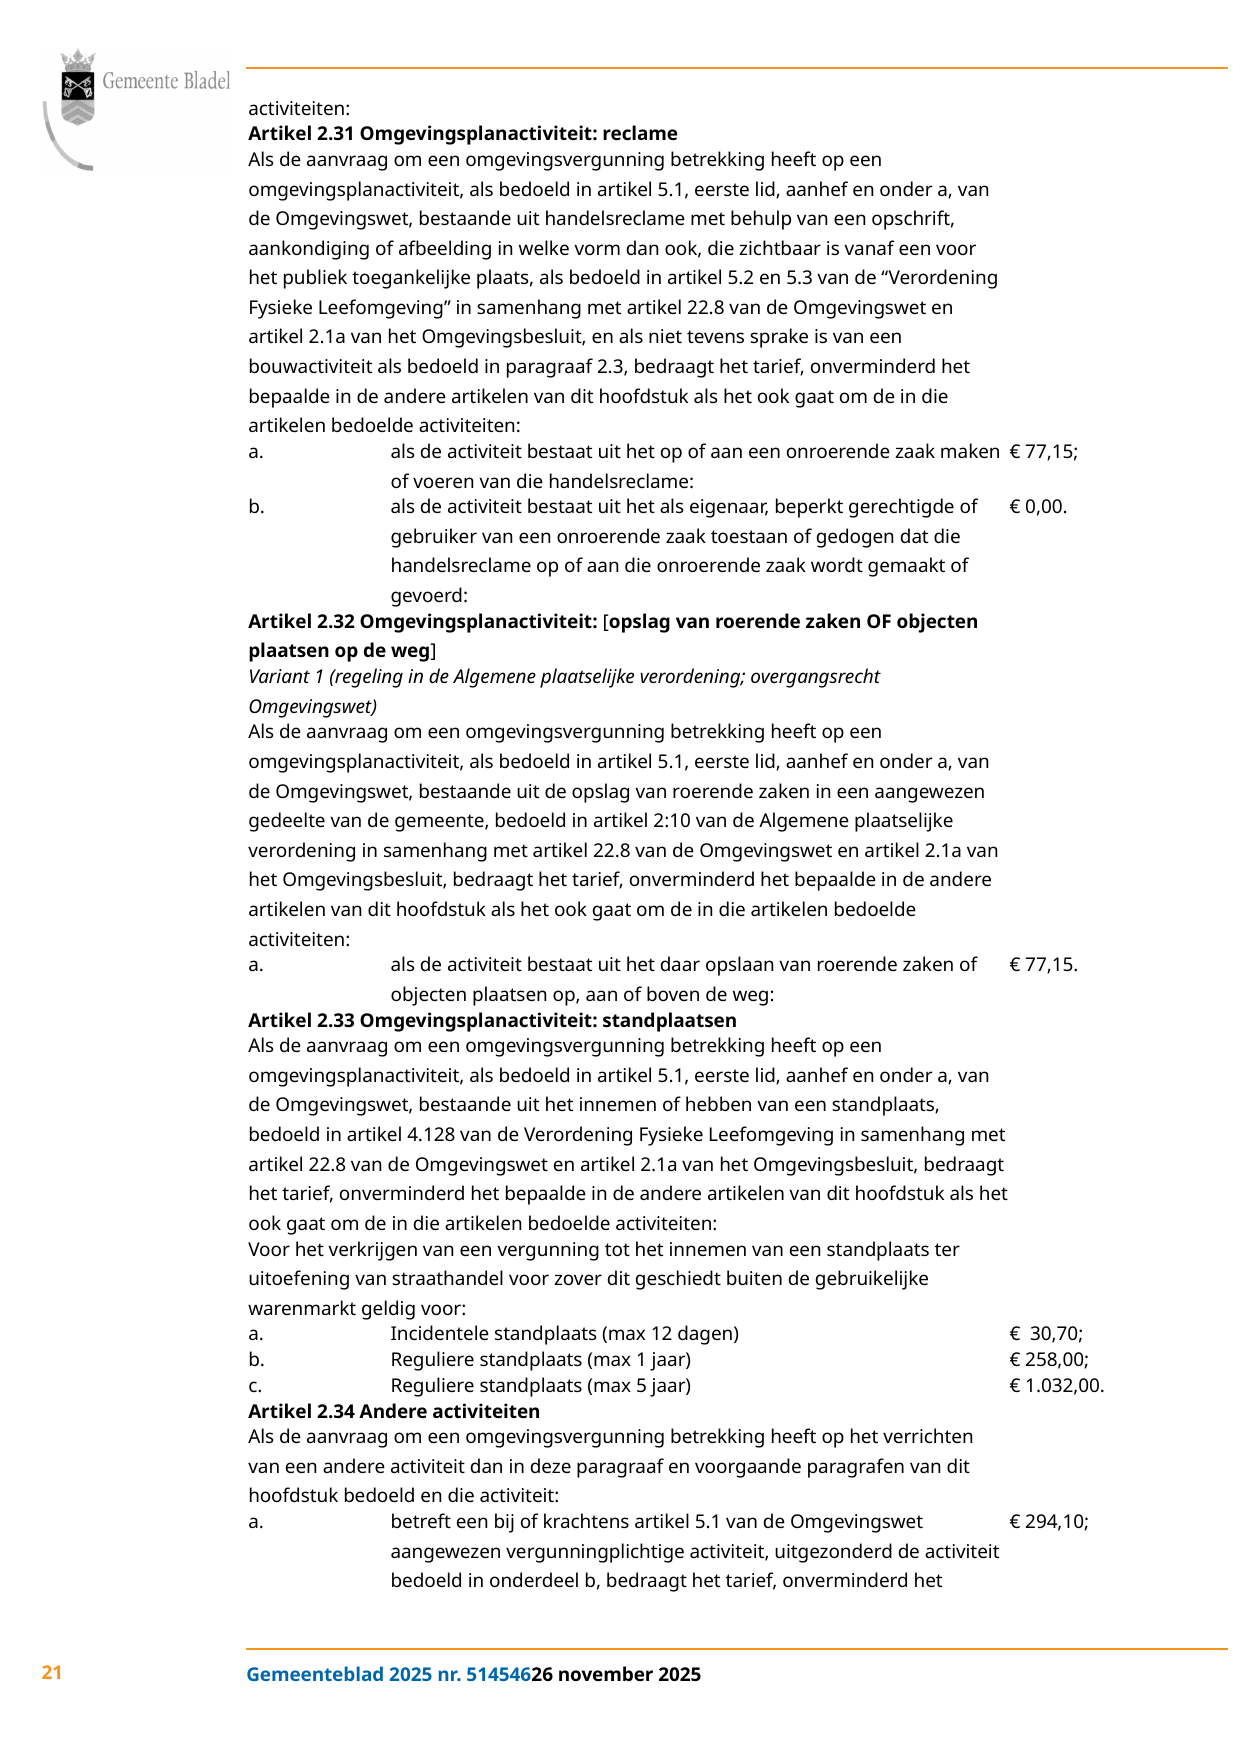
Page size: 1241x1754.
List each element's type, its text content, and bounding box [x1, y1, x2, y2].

table_cell als de activiteit bestaat uit het daar opslaan van roerende zaken of objecten plaatsen op, aan of boven de weg: [390, 951, 1009, 1007]
table_cell [1009, 95, 1152, 121]
table_cell € 77,15; [1009, 438, 1152, 493]
table_cell betreft een bij of krachtens artikel 5.1 van de Omgevingswet aangewezen vergunningplichtige activiteit, uitgezonderd de activiteit bedoeld in onderdeel b, bedraagt het tarief, onverminderd het [390, 1509, 1009, 1593]
table_cell Artikel 2.31 Omgevingsplanactiviteit: reclame [248, 121, 1009, 146]
table_cell a. [248, 951, 390, 1007]
table_cell b. [248, 494, 390, 608]
table_cell Artikel 2.32 Omgevingsplanactiviteit: [opslag van roerende zaken OF objecten plaatsen op de weg] [248, 608, 1009, 663]
table_cell Als de aanvraag om een omgevingsvergunning betrekking heeft op een omgevingsplanactiviteit, als bedoeld in artikel 5.1, eerste lid, aanhef en onder a, van de Omgevingswet, bestaande uit handelsreclame met behulp van een opschrift, aankondiging of afbeelding in welke vorm dan ook, die zichtbaar is vanaf een voor het publiek toegankelijke plaats, als bedoeld in artikel 5.2 en 5.3 van de “Verordening Fysieke Leefomgeving” in samenhang met artikel 22.8 van de Omgevingswet en artikel 2.1a van het Omgevingsbesluit, en als niet tevens sprake is van een bouwactiviteit als bedoeld in paragraaf 2.3, bedraagt het tarief, onverminderd het bepaalde in de andere artikelen van dit hoofdstuk als het ook gaat om de in die artikelen bedoelde activiteiten: [248, 146, 1009, 438]
table_cell Incidentele standplaats (max 12 dagen) [390, 1321, 1009, 1346]
table_cell € 30,70; [1009, 1321, 1152, 1346]
table_cell € 77,15. [1009, 951, 1152, 1007]
table_cell € 258,00; [1009, 1346, 1152, 1372]
table_cell Variant 1 (regeling in de Algemene plaatselijke verordening; overgangsrecht Omgevingswet) [248, 663, 1009, 719]
table_cell [1009, 719, 1152, 951]
table_cell [1009, 121, 1152, 146]
table_cell € 1.032,00. [1009, 1372, 1152, 1398]
table_cell Reguliere standplaats (max 5 jaar) [390, 1372, 1009, 1398]
table_cell [1009, 1424, 1152, 1508]
table_cell [1009, 608, 1152, 663]
table_cell [1009, 146, 1152, 438]
table_cell [1009, 1236, 1152, 1321]
table_cell [1009, 1007, 1152, 1032]
table_cell activiteiten: [248, 95, 1009, 121]
table_cell Als de aanvraag om een omgevingsvergunning betrekking heeft op een omgevingsplanactiviteit, als bedoeld in artikel 5.1, eerste lid, aanhef en onder a, van de Omgevingswet, bestaande uit de opslag van roerende zaken in een aangewezen gedeelte van de gemeente, bedoeld in artikel 2:10 van de Algemene plaatselijke verordening in samenhang met artikel 22.8 van de Omgevingswet en artikel 2.1a van het Omgevingsbesluit, bedraagt het tarief, onverminderd het bepaalde in de andere artikelen van dit hoofdstuk als het ook gaat om de in die artikelen bedoelde activiteiten: [248, 719, 1009, 951]
table_cell [1009, 663, 1152, 719]
table_cell als de activiteit bestaat uit het op of aan een onroerende zaak maken of voeren van die handelsreclame: [390, 438, 1009, 493]
table_cell b. [248, 1346, 390, 1372]
table_cell c. [248, 1372, 390, 1398]
table_cell a. [248, 1321, 390, 1346]
table_cell [1009, 1398, 1152, 1423]
table_cell Artikel 2.34 Andere activiteiten [248, 1398, 1009, 1423]
table_cell Reguliere standplaats (max 1 jaar) [390, 1346, 1009, 1372]
table_cell € 294,10; [1009, 1509, 1152, 1593]
table_cell Als de aanvraag om een omgevingsvergunning betrekking heeft op een omgevingsplanactiviteit, als bedoeld in artikel 5.1, eerste lid, aanhef en onder a, van de Omgevingswet, bestaande uit het innemen of hebben van een standplaats, bedoeld in artikel 4.128 van de Verordening Fysieke Leefomgeving in samenhang met artikel 22.8 van de Omgevingswet en artikel 2.1a van het Omgevingsbesluit, bedraagt het tarief, onverminderd het bepaalde in de andere artikelen van dit hoofdstuk als het ook gaat om de in die artikelen bedoelde activiteiten: [248, 1033, 1009, 1236]
table_cell a. [248, 1509, 390, 1593]
picture [41, 47, 231, 172]
table_cell Voor het verkrijgen van een vergunning tot het innemen van een standplaats ter uitoefening van straathandel voor zover dit geschiedt buiten de gebruikelijke warenmarkt geldig voor: [248, 1236, 1009, 1321]
table_cell Artikel 2.33 Omgevingsplanactiviteit: standplaatsen [248, 1007, 1009, 1032]
table_cell [1009, 1033, 1152, 1236]
table_cell als de activiteit bestaat uit het als eigenaar, beperkt gerechtigde of gebruiker van een onroerende zaak toestaan of gedogen dat die handelsreclame op of aan die onroerende zaak wordt gemaakt of gevoerd: [390, 494, 1009, 608]
table_cell € 0,00. [1009, 494, 1152, 608]
table_cell Als de aanvraag om een omgevingsvergunning betrekking heeft op het verrichten van een andere activiteit dan in deze paragraaf en voorgaande paragrafen van dit hoofdstuk bedoeld en die activiteit: [248, 1424, 1009, 1508]
table_cell a. [248, 438, 390, 493]
